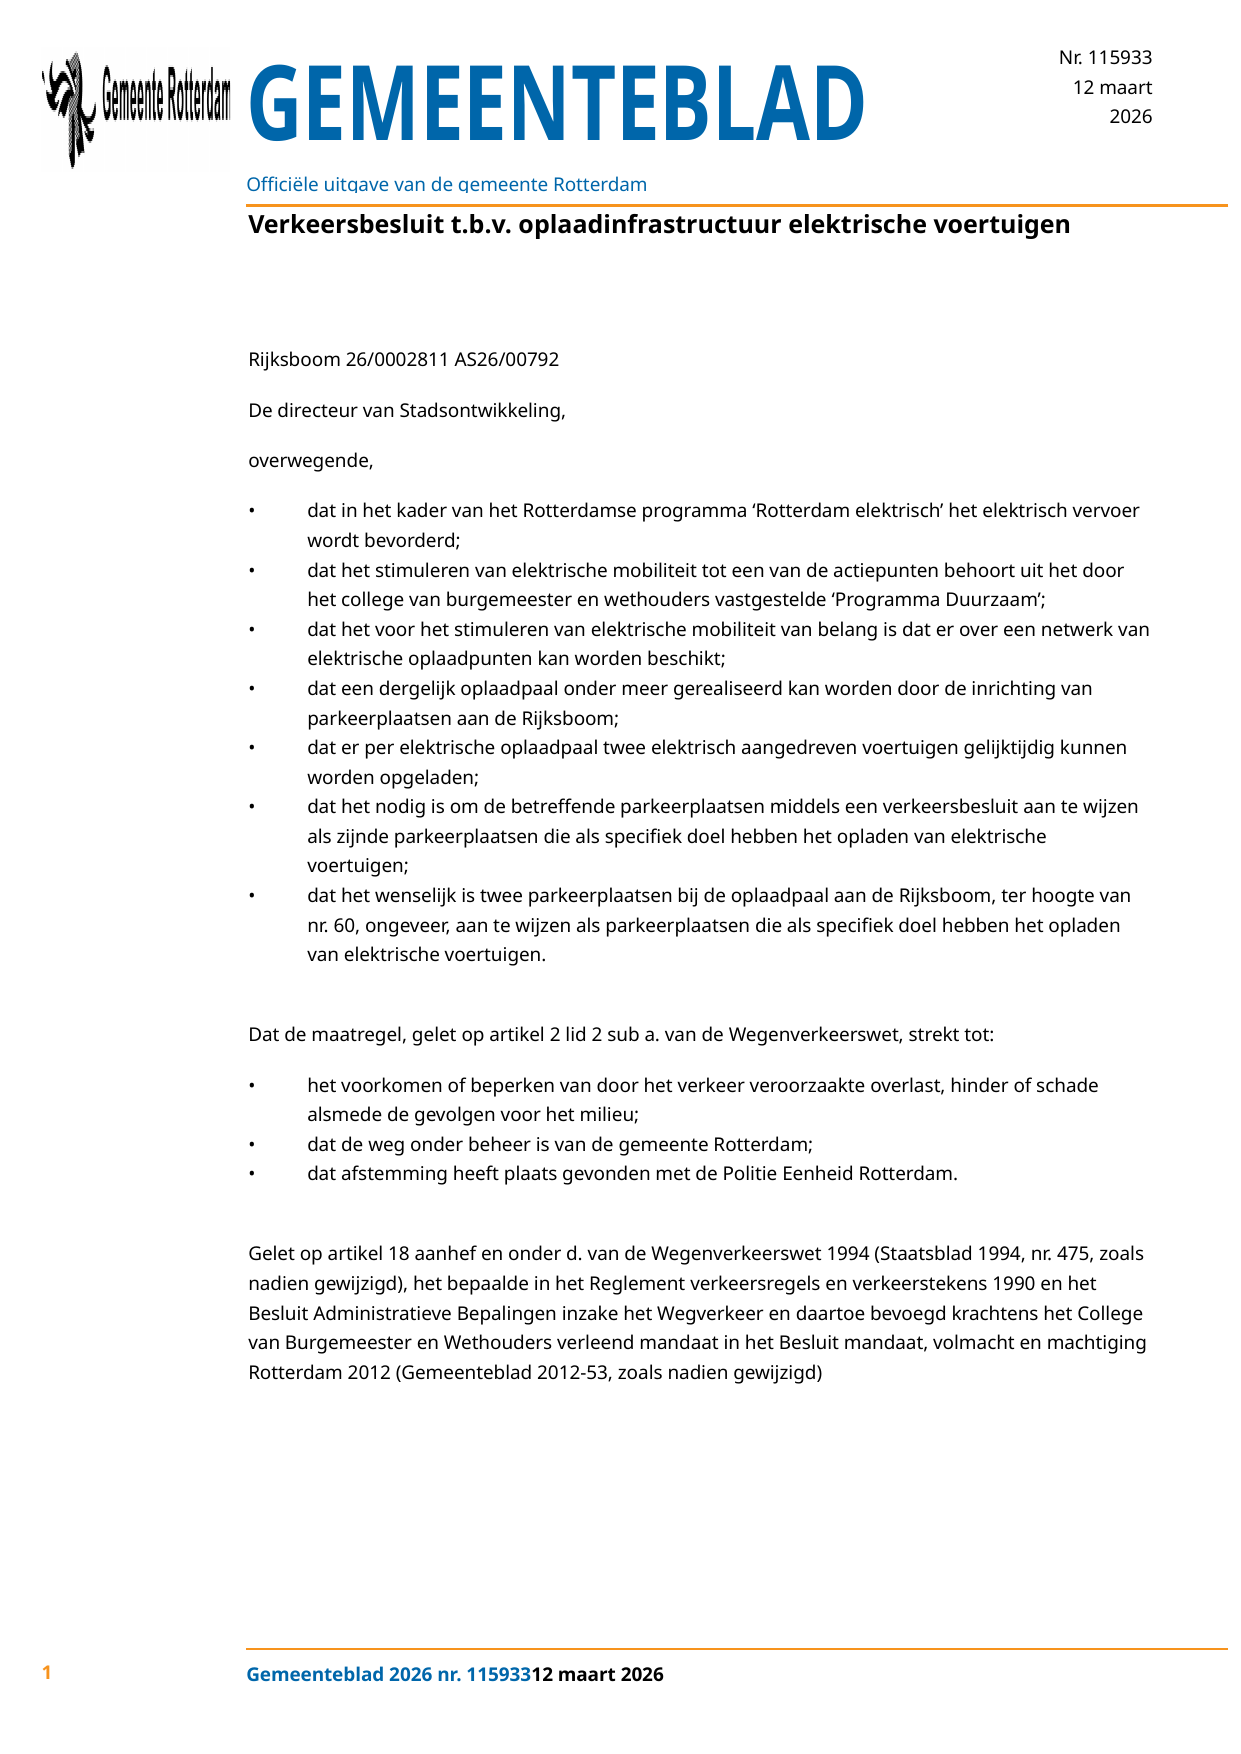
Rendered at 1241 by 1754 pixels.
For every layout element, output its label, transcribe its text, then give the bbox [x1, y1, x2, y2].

text Verkeersbesluit t.b.v. oplaadinfrastructuur elektrische voertuigen [248, 207, 1152, 241]
list dat het nodig is om de betreffende parkeerplaatsen middels een verkeersbesluit aan te wijzen als zijnde parkeerplaatsen die als specifiek doel hebben het opladen van elektrische voertuigen; [248, 793, 1152, 878]
list dat het stimuleren van elektrische mobiliteit tot een van de actiepunten behoort uit het door het college van burgemeester en wethouders vastgestelde ‘Programma Duurzaam’; [248, 557, 1152, 612]
text Rijksboom 26/0002811 AS26/00792 [248, 346, 1152, 372]
list dat het voor het stimuleren van elektrische mobiliteit van belang is dat er over een netwerk van elektrische oplaadpunten kan worden beschikt; [248, 616, 1152, 671]
list dat het wenselijk is twee parkeerplaatsen bij de oplaadpaal aan de Rijksboom, ter hoogte van nr. 60, ongeveer, aan te wijzen als parkeerplaatsen die als specifiek doel hebben het opladen van elektrische voertuigen. [248, 882, 1152, 967]
text Gelet op artikel 18 aanhef en onder d. van de Wegenverkeerswet 1994 (Staatsblad 1994, nr. 475, zoals nadien gewijzigd), het bepaalde in het Reglement verkeersregels en verkeerstekens 1990 en het Besluit Administratieve Bepalingen inzake het Wegverkeer en daartoe bevoegd krachtens het College van Burgemeester en Wethouders verleend mandaat in het Besluit mandaat, volmacht en machtiging Rotterdam 2012 (Gemeenteblad 2012-53, zoals nadien gewijzigd) [248, 1241, 1152, 1385]
text De directeur van Stadsontwikkeling, [248, 397, 1152, 423]
text Dat de maatregel, gelet op artikel 2 lid 2 sub a. van de Wegenverkeerswet, strekt tot: [248, 1021, 1152, 1047]
list het voorkomen of beperken van door het verkeer veroorzaakte overlast, hinder of schade alsmede de gevolgen voor het milieu; [248, 1072, 1152, 1127]
list dat een dergelijk oplaadpaal onder meer gerealiseerd kan worden door de inrichting van parkeerplaatsen aan de Rijksboom; [248, 675, 1152, 731]
list dat afstemming heeft plaats gevonden met de Politie Eenheid Rotterdam. [248, 1161, 1152, 1186]
picture [41, 47, 231, 172]
list dat in het kader van het Rotterdamse programma ‘Rotterdam elektrisch’ het elektrisch vervoer wordt bevorderd; [248, 498, 1152, 553]
list dat er per elektrische oplaadpaal twee elektrisch aangedreven voertuigen gelijktijdig kunnen worden opgeladen; [248, 734, 1152, 790]
text overwegende, [248, 447, 1152, 473]
list dat de weg onder beheer is van de gemeente Rotterdam; [248, 1131, 1152, 1157]
